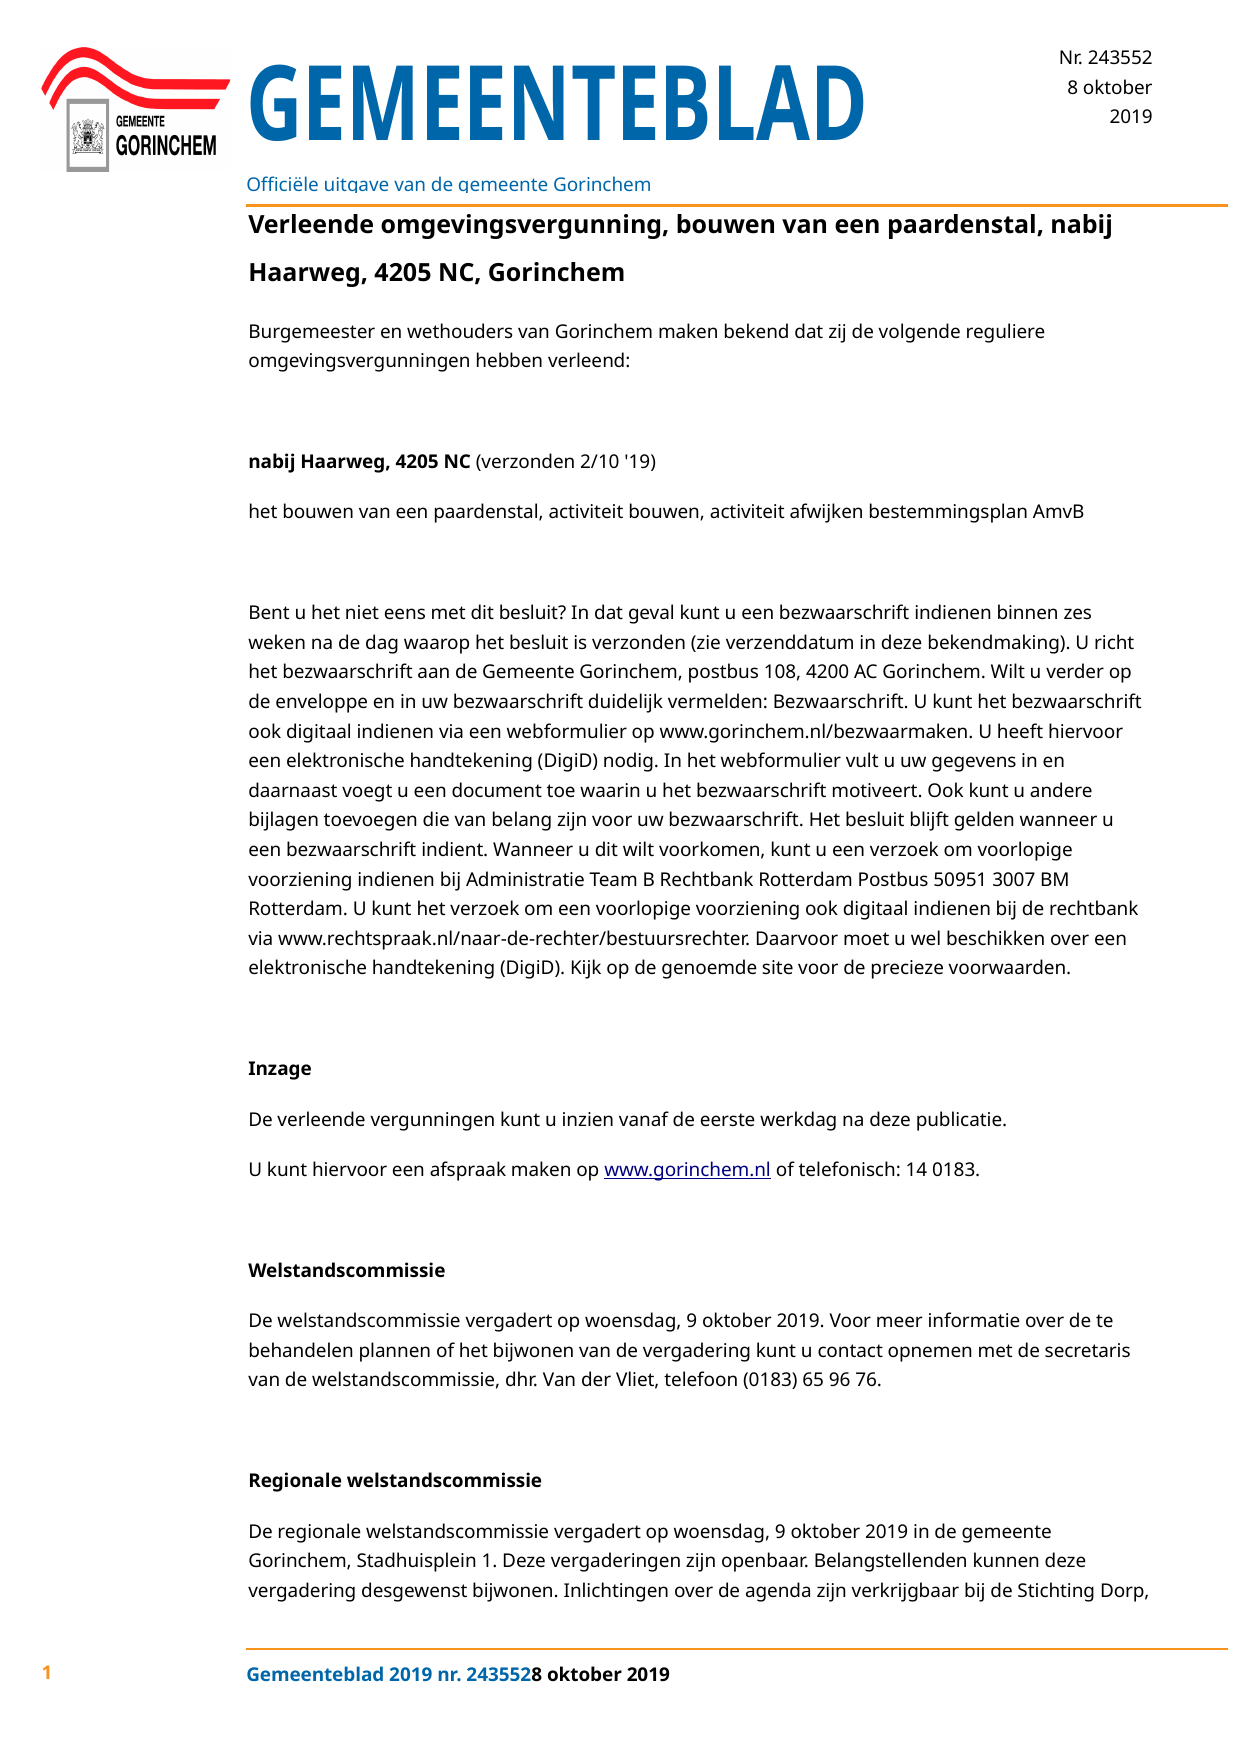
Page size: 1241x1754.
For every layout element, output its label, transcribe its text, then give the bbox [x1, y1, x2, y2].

text Regionale welstandscommissie [248, 1467, 1152, 1493]
text Welstandscommissie [248, 1257, 1152, 1283]
text De verleende vergunningen kunt u inzien vanaf de eerste werkdag na deze publicatie. [248, 1106, 1152, 1132]
text Bent u het niet eens met dit besluit? In dat geval kunt u een bezwaarschrift indienen binnen zes weken na de dag waarop het besluit is verzonden (zie verzenddatum in deze bekendmaking). U richt het bezwaarschrift aan de Gemeente Gorinchem, postbus 108, 4200 AC Gorinchem. Wilt u verder op de enveloppe en in uw bezwaarschrift duidelijk vermelden: Bezwaarschrift. U kunt het bezwaarschrift ook digitaal indienen via een webformulier op www.gorinchem.nl/bezwaarmaken. U heeft hiervoor een elektronische handtekening (DigiD) nodig. In het webformulier vult u uw gegevens in en daarnaast voegt u een document toe waarin u het bezwaarschrift motiveert. Ook kunt u andere bijlagen toevoegen die van belang zijn voor uw bezwaarschrift. Het besluit blijft gelden wanneer u een bezwaarschrift indient. Wanneer u dit wilt voorkomen, kunt u een verzoek om voorlopige voorziening indienen bij Administratie Team B Rechtbank Rotterdam Postbus 50951 3007 BM Rotterdam. U kunt het verzoek om een voorlopige voorziening ook digitaal indienen bij de rechtbank via www.rechtspraak.nl/naar-de-rechter/bestuursrechter. Daarvoor moet u wel beschikken over een elektronische handtekening (DigiD). Kijk op de genoemde site voor de precieze voorwaarden. [248, 599, 1152, 980]
picture [41, 47, 231, 172]
text Burgemeester en wethouders van Gorinchem maken bekend dat zij de volgende reguliere omgevingsvergunningen hebben verleend: [248, 318, 1152, 373]
text nabij Haarweg, 4205 NC (verzonden 2/10 '19) [248, 448, 1152, 474]
text het bouwen van een paardenstal, activiteit bouwen, activiteit afwijken bestemmingsplan AmvB [248, 499, 1152, 524]
text Inzage [248, 1055, 1152, 1081]
text De regionale welstandscommissie vergadert op woensdag, 9 oktober 2019 in de gemeente Gorinchem, Stadhuisplein 1. Deze vergaderingen zijn openbaar. Belangstellenden kunnen deze vergadering desgewenst bijwonen. Inlichtingen over de agenda zijn verkrijgbaar bij de Stichting Dorp, [248, 1518, 1152, 1603]
text De welstandscommissie vergadert op woensdag, 9 oktober 2019. Voor meer informatie over de te behandelen plannen of het bijwonen van de vergadering kunt u contact opnemen met de secretaris van de welstandscommissie, dhr. Van der Vliet, telefoon (0183) 65 96 76. [248, 1307, 1152, 1392]
text U kunt hiervoor een afspraak maken op www.gorinchem.nl of telefonisch: 14 0183. [248, 1156, 1152, 1182]
text Verleende omgevingsvergunning, bouwen van een paardenstal, nabij Haarweg, 4205 NC, Gorinchem [248, 207, 1152, 288]
